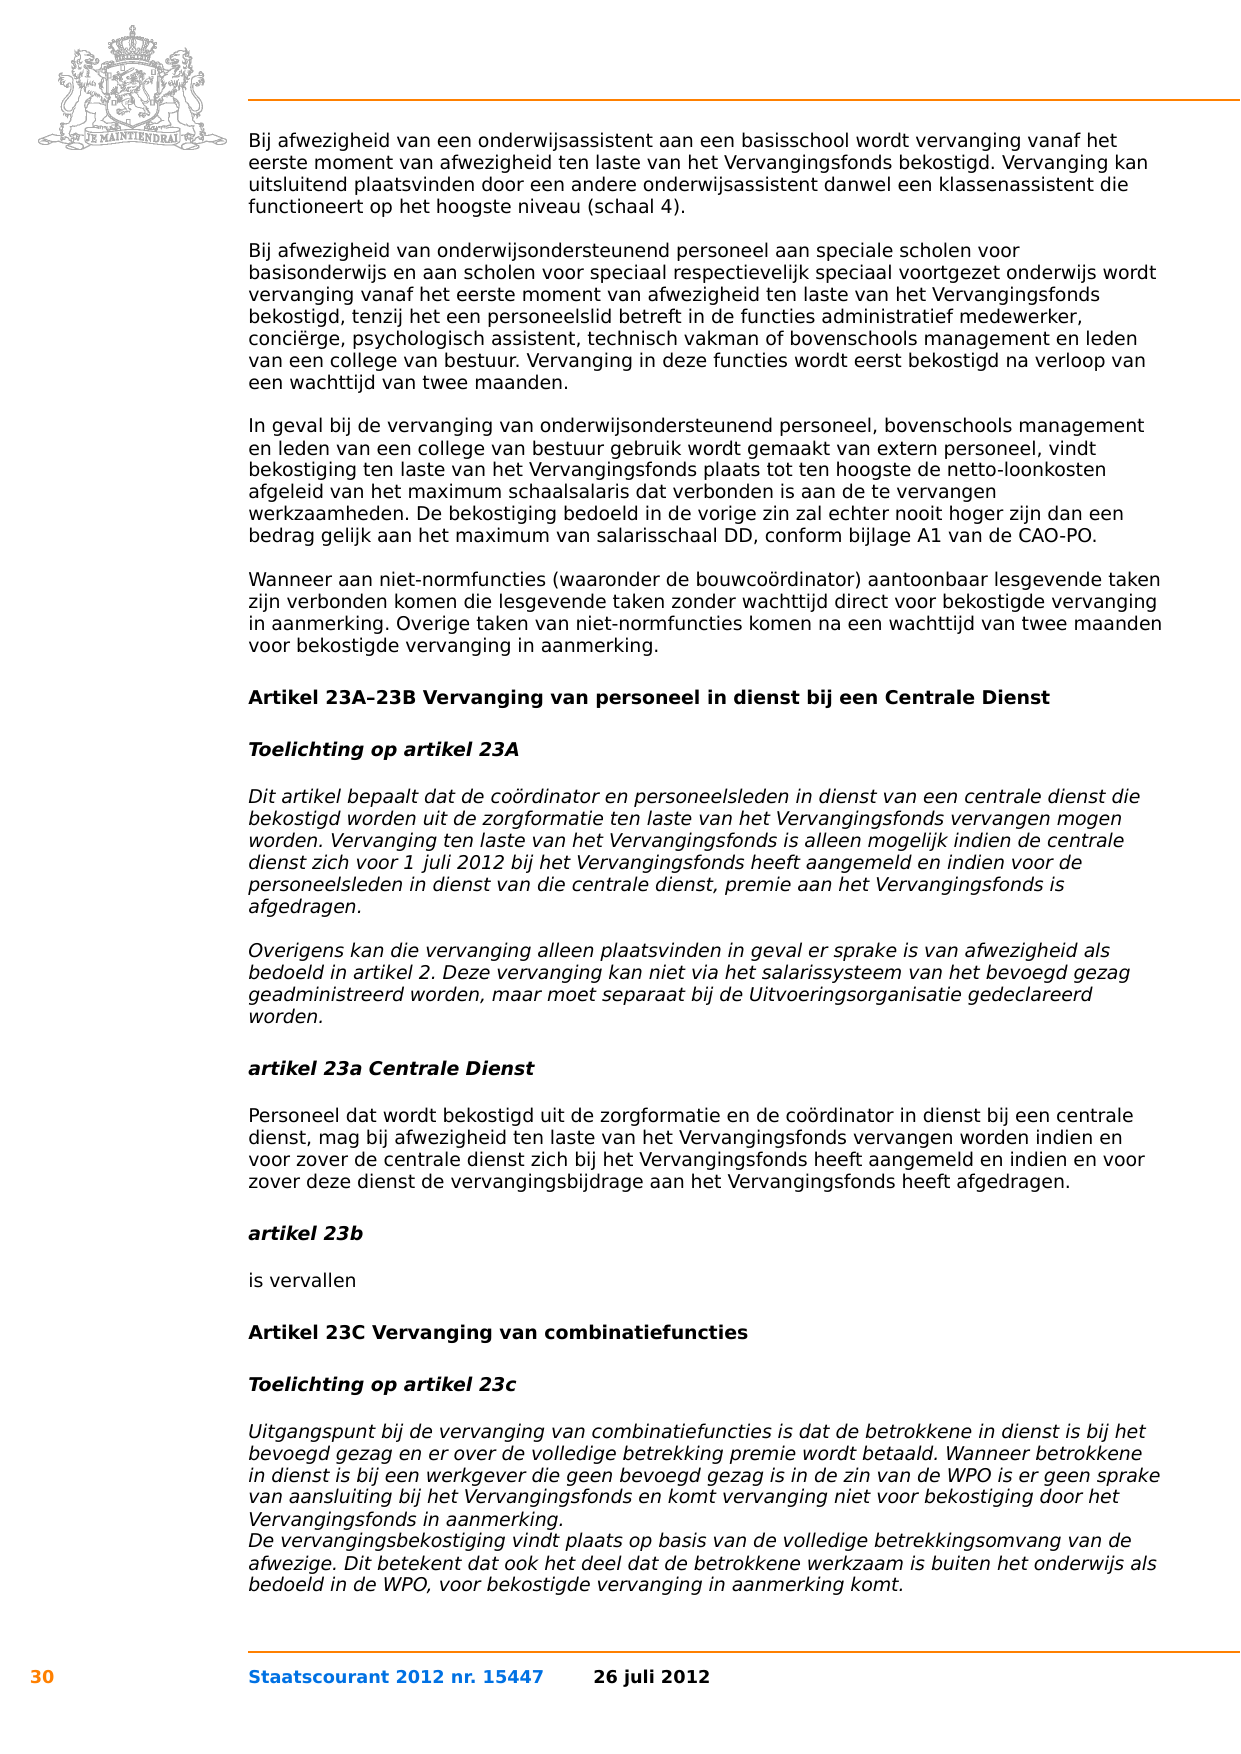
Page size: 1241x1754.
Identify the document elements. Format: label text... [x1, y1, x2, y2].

text Bij afwezigheid van een onderwijsassistent aan een basisschool wordt vervanging vanaf het eerste moment van afwezigheid ten laste van het Vervangingsfonds bekostigd. Vervanging kan uitsluitend plaatsvinden door een andere onderwijsassistent danwel een klassenassistent die functioneert op het hoogste niveau (schaal 4). [248, 130, 1163, 218]
picture [38, 25, 227, 150]
subtitle artikel 23a Centrale Dienst [248, 1058, 1163, 1080]
text is vervallen [248, 1269, 1163, 1292]
text Personeel dat wordt bekostigd uit de zorgformatie en de coördinator in dienst bij een centrale dienst, mag bij afwezigheid ten laste van het Vervangingsfonds vervangen worden indien en voor zover de centrale dienst zich bij het Vervangingsfonds heeft aangemeld en indien en voor zover deze dienst de vervangingsbijdrage aan het Vervangingsfonds heeft afgedragen. [248, 1105, 1163, 1193]
text Dit artikel bepaalt dat de coördinator en personeelsleden in dienst van een centrale dienst die bekostigd worden uit de zorgformatie ten laste van het Vervangingsfonds vervangen mogen worden. Vervanging ten laste van het Vervangingsfonds is alleen mogelijk indien de centrale dienst zich voor 1 juli 2012 bij het Vervangingsfonds heeft aangemeld en indien voor de personeelsleden in dienst van die centrale dienst, premie aan het Vervangingsfonds is afgedragen. [248, 786, 1163, 918]
subtitle Toelichting op artikel 23A [248, 739, 1163, 761]
text Overigens kan die vervanging alleen plaatsvinden in geval er sprake is van afwezigheid als bedoeld in artikel 2. Deze vervanging kan niet via het salarissysteem van het bevoegd gezag geadministreerd worden, maar moet separaat bij de Uitvoeringsorganisatie gedeclareerd worden. [248, 940, 1163, 1028]
text De vervangingsbekostiging vindt plaats op basis van de volledige betrekkingsomvang van de afwezige. Dit betekent dat ook het deel dat de betrokkene werkzaam is buiten het onderwijs als bedoeld in de WPO, voor bekostigde vervanging in aanmerking komt. [248, 1530, 1163, 1596]
subtitle Artikel 23C Vervanging van combinatiefuncties [248, 1322, 1163, 1343]
subtitle artikel 23b [248, 1223, 1163, 1244]
subtitle Toelichting op artikel 23c [248, 1373, 1163, 1396]
subtitle Artikel 23A–23B Vervanging van personeel in dienst bij een Centrale Dienst [248, 687, 1163, 709]
text Uitgangspunt bij de vervanging van combinatiefuncties is dat de betrokkene in dienst is bij het bevoegd gezag en er over de volledige betrekking premie wordt betaald. Wanneer betrokkene in dienst is bij een werkgever die geen bevoegd gezag is in de zin van de WPO is er geen sprake van aansluiting bij het Vervangingsfonds en komt vervanging niet voor bekostiging door het Vervangingsfonds in aanmerking. [248, 1421, 1163, 1530]
text Bij afwezigheid van onderwijsondersteunend personeel aan speciale scholen voor basisonderwijs en aan scholen voor speciaal respectievelijk speciaal voortgezet onderwijs wordt vervanging vanaf het eerste moment van afwezigheid ten laste van het Vervangingsfonds bekostigd, tenzij het een personeelslid betreft in de functies administratief medewerker, conciërge, psychologisch assistent, technisch vakman of bovenschools management en leden van een college van bestuur. Vervanging in deze functies wordt eerst bekostigd na verloop van een wachttijd van twee maanden. [248, 240, 1163, 393]
text In geval bij de vervanging van onderwijsondersteunend personeel, bovenschools management en leden van een college van bestuur gebruik wordt gemaakt van extern personeel, vindt bekostiging ten laste van het Vervangingsfonds plaats tot ten hoogste de netto-loonkosten afgeleid van het maximum schaalsalaris dat verbonden is aan de te vervangen werkzaamheden. De bekostiging bedoeld in de vorige zin zal echter nooit hoger zijn dan een bedrag gelijk aan het maximum van salarisschaal DD, conform bijlage A1 van de CAO-PO. [248, 415, 1163, 547]
text Wanneer aan niet-normfuncties (waaronder de bouwcoördinator) aantoonbaar lesgevende taken zijn verbonden komen die lesgevende taken zonder wachttijd direct voor bekostigde vervanging in aanmerking. Overige taken van niet-normfuncties komen na een wachttijd van twee maanden voor bekostigde vervanging in aanmerking. [248, 569, 1163, 657]
